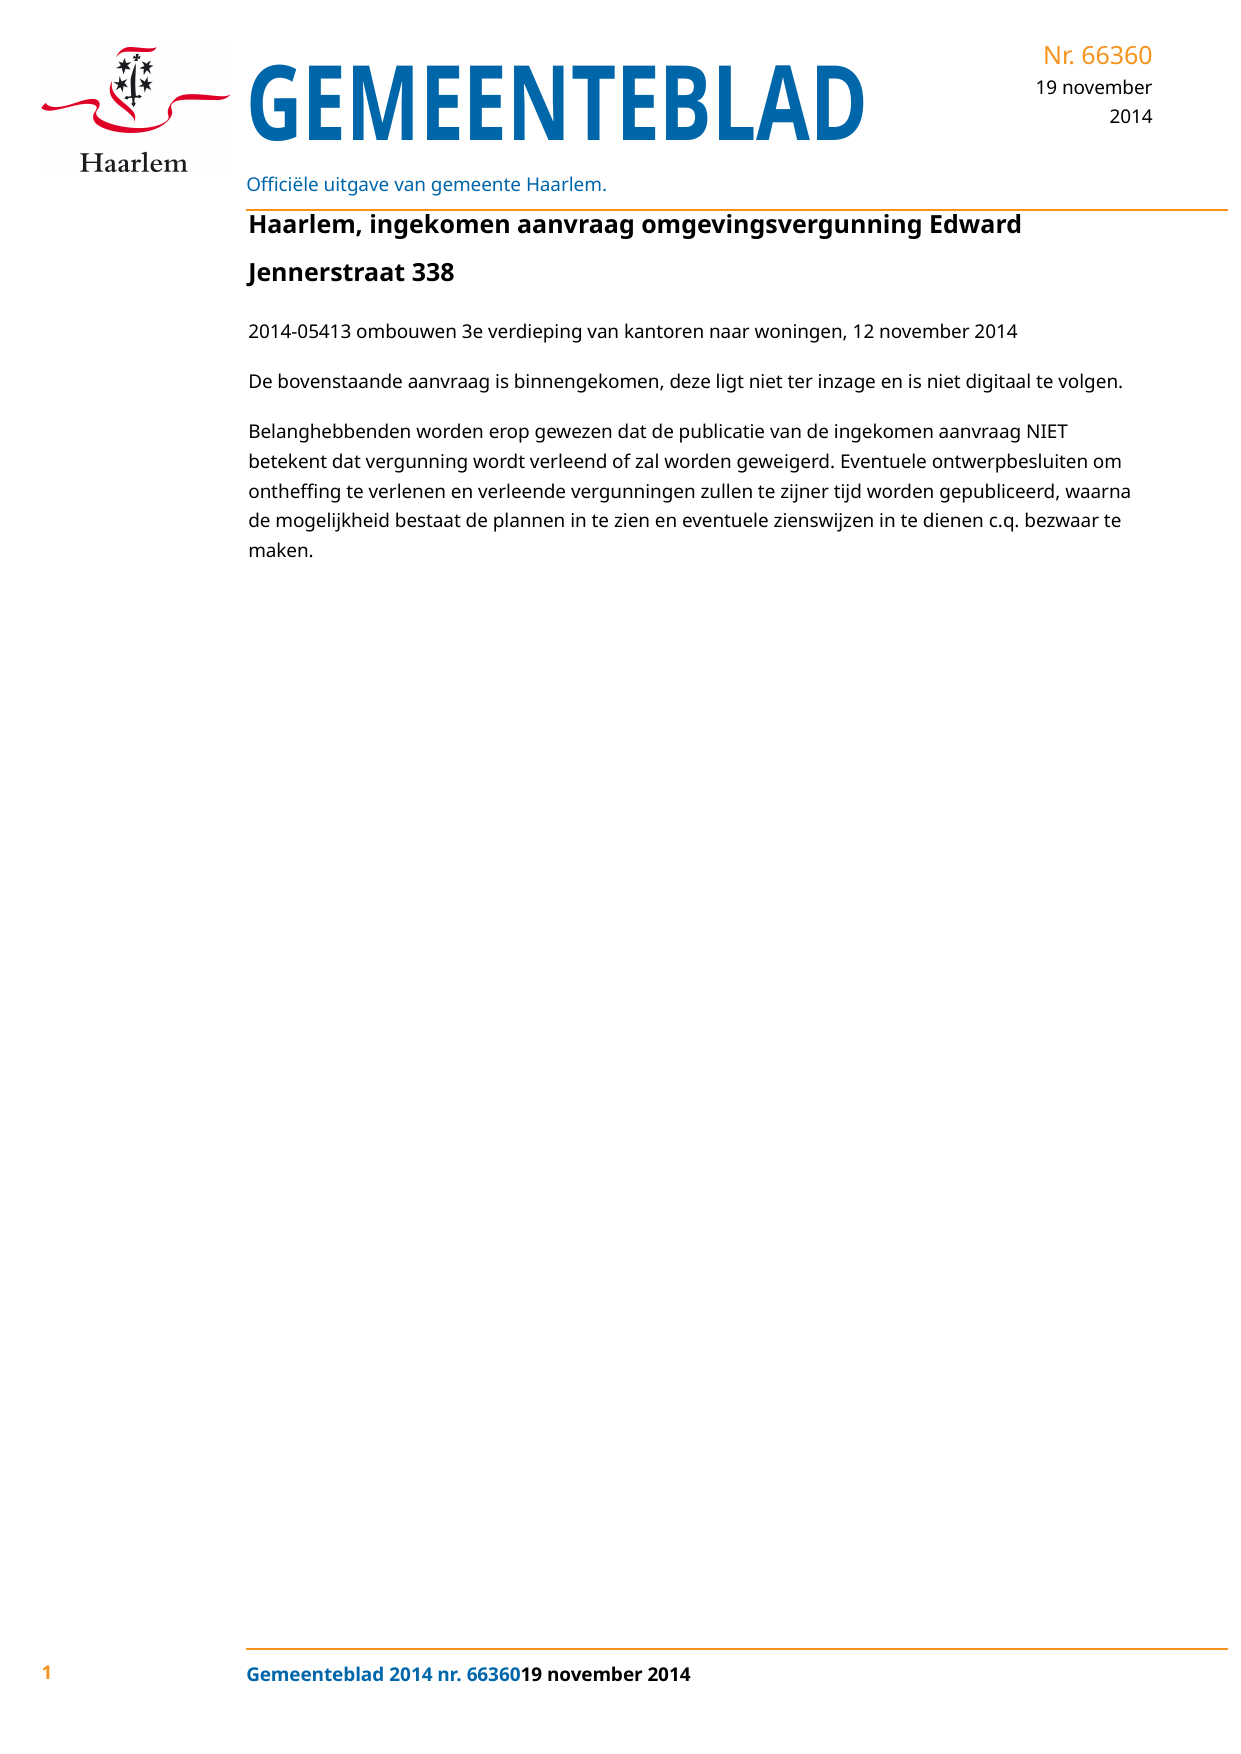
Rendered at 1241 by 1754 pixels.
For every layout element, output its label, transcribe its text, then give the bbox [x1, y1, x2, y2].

text Belanghebbenden worden erop gewezen dat de publicatie van de ingekomen aanvraag NIET betekent dat vergunning wordt verleend of zal worden geweigerd. Eventuele ontwerpbesluiten om ontheffing te verlenen en verleende vergunningen zullen te zijner tijd worden gepubliceerd, waarna de mogelijkheid bestaat de plannen in te zien en eventuele zienswijzen in te dienen c.q. bezwaar te maken. [248, 419, 1152, 563]
text Haarlem, ingekomen aanvraag omgevingsvergunning Edward Jennerstraat 338 [248, 211, 1152, 288]
text De bovenstaande aanvraag is binnengekomen, deze ligt niet ter inzage en is niet digitaal te volgen. [248, 368, 1152, 394]
text 2014-05413 ombouwen 3e verdieping van kantoren naar woningen, 12 november 2014 [248, 318, 1152, 344]
picture [41, 47, 231, 172]
